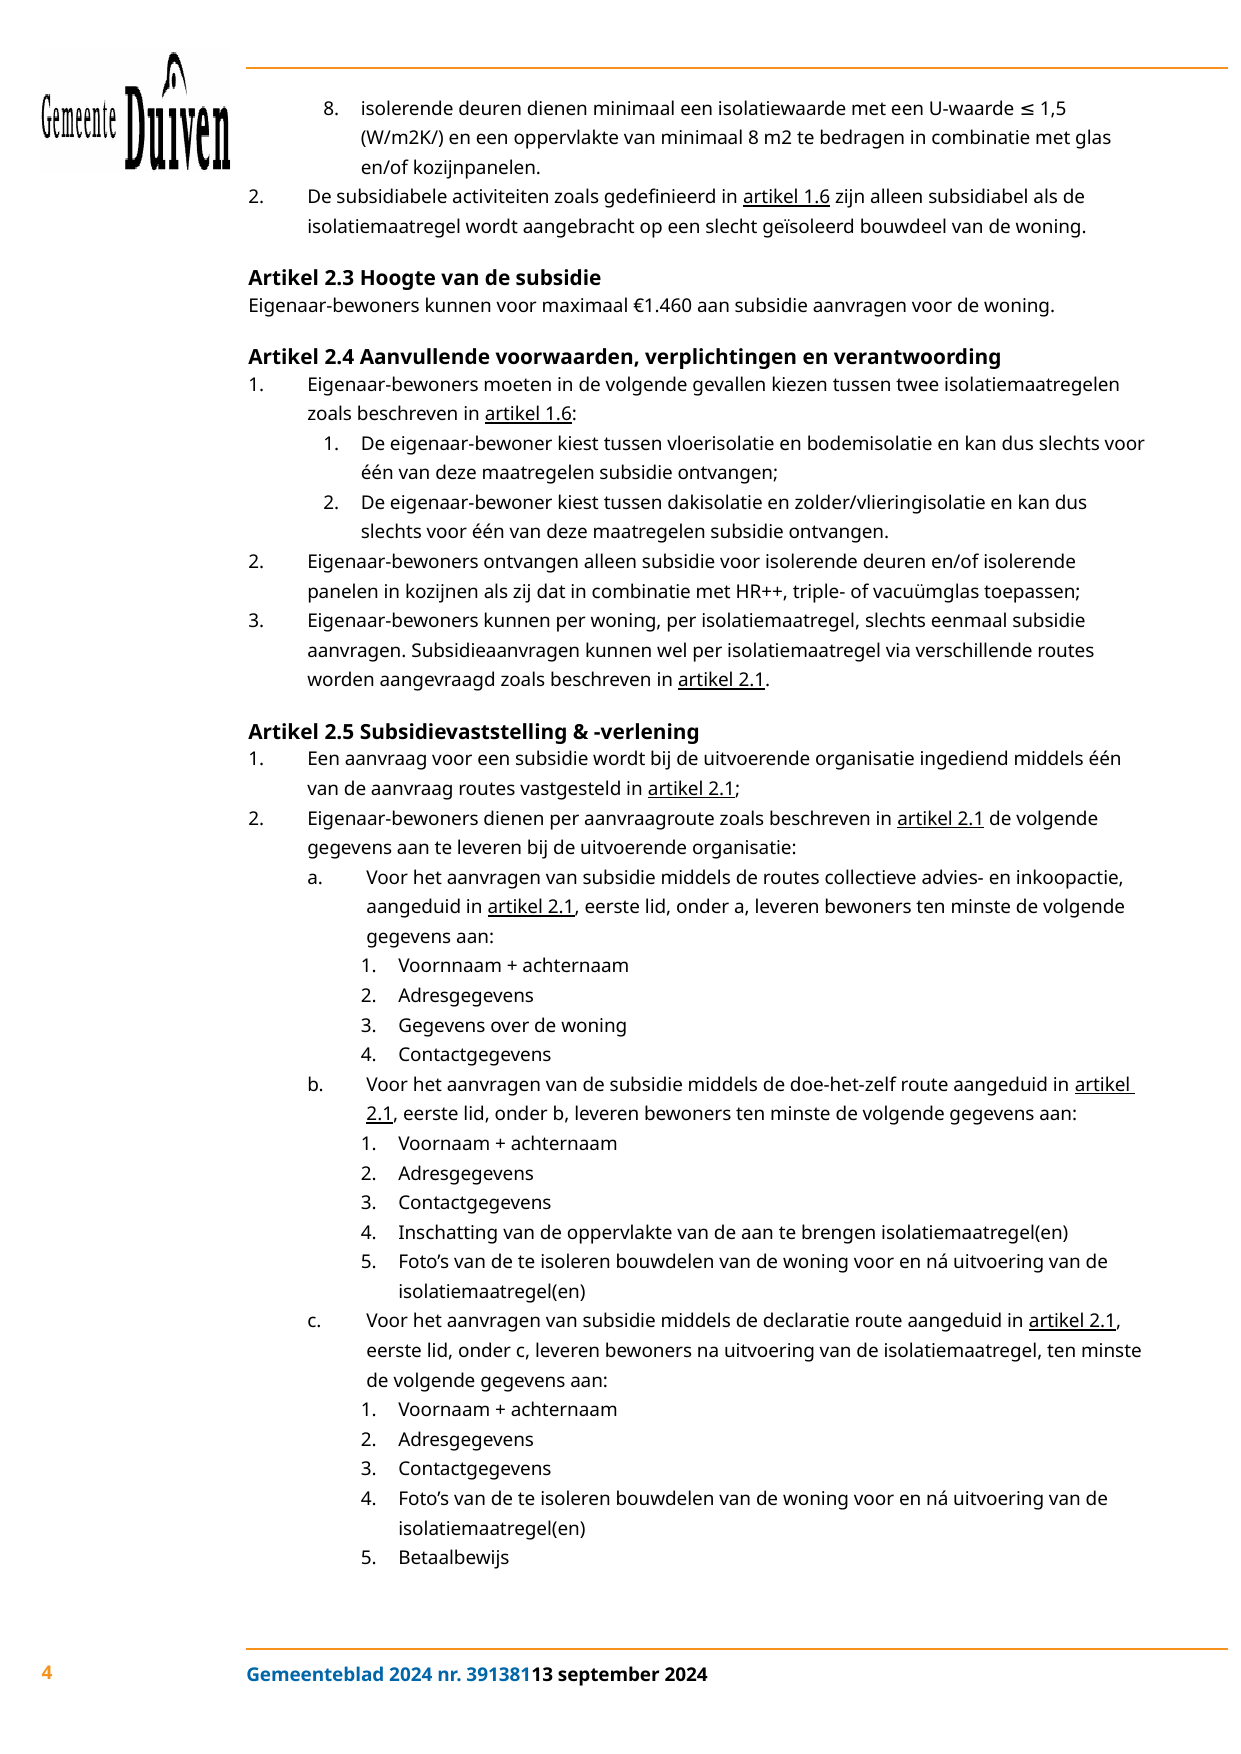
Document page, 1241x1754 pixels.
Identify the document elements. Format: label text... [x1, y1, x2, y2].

text Artikel 2.4 Aanvullende voorwaarden, verplichtingen en verantwoording [248, 342, 1152, 371]
list Voor het aanvragen van de subsidie middels de doe-het-zelf route aangeduid in artikel 2.1, eerste lid, onder b, leveren bewoners ten minste de volgende gegevens aan: [307, 1071, 1152, 1126]
list Inschatting van de oppervlakte van de aan te brengen isolatiemaatregel(en) [361, 1219, 1152, 1244]
list Eigenaar-bewoners ontvangen alleen subsidie voor isolerende deuren en/of isolerende panelen in kozijnen als zij dat in combinatie met HR++, triple- of vacuümglas toepassen; [248, 548, 1152, 604]
list De eigenaar-bewoner kiest tussen vloerisolatie en bodemisolatie en kan dus slechts voor één van deze maatregelen subsidie ontvangen; [323, 430, 1152, 485]
list Adresgegevens [361, 1160, 1152, 1185]
list Eigenaar-bewoners moeten in de volgende gevallen kiezen tussen twee isolatiemaatregelen zoals beschreven in artikel 1.6: [248, 371, 1152, 426]
list Een aanvraag voor een subsidie wordt bij de uitvoerende organisatie ingediend middels één van de aanvraag routes vastgesteld in artikel 2.1; [248, 746, 1152, 801]
list Contactgegevens [361, 1041, 1152, 1067]
list Eigenaar-bewoners kunnen per woning, per isolatiemaatregel, slechts eenmaal subsidie aanvragen. Subsidieaanvragen kunnen wel per isolatiemaatregel via verschillende routes worden aangevraagd zoals beschreven in artikel 2.1. [248, 607, 1152, 692]
list Adresgegevens [361, 982, 1152, 1008]
list Foto’s van de te isoleren bouwdelen van de woning voor en ná uitvoering van de isolatiemaatregel(en) [361, 1485, 1152, 1540]
list De eigenaar-bewoner kiest tussen dakisolatie en zolder/vlieringisolatie en kan dus slechts voor één van deze maatregelen subsidie ontvangen. [323, 489, 1152, 544]
text Artikel 2.5 Subsidievaststelling & -verlening [248, 717, 1152, 746]
text Eigenaar-bewoners kunnen voor maximaal €1.460 aan subsidie aanvragen voor de woning. [248, 292, 1152, 318]
list Voor het aanvragen van subsidie middels de declaratie route aangeduid in artikel 2.1, eerste lid, onder c, leveren bewoners na uitvoering van de isolatiemaatregel, ten minste de volgende gegevens aan: [307, 1308, 1152, 1392]
list Contactgegevens [361, 1189, 1152, 1215]
list Adresgegevens [361, 1426, 1152, 1452]
list Voornnaam + achternaam [361, 953, 1152, 978]
list De subsidiabele activiteiten zoals gedefinieerd in artikel 1.6 zijn alleen subsidiabel als de isolatiemaatregel wordt aangebracht op een slecht geïsoleerd bouwdeel van de woning. [248, 183, 1152, 239]
list Gegevens over de woning [361, 1012, 1152, 1037]
list Voor het aanvragen van subsidie middels de routes collectieve advies- en inkoopactie, aangeduid in artikel 2.1, eerste lid, onder a, leveren bewoners ten minste de volgende gegevens aan: [307, 864, 1152, 949]
list isolerende deuren dienen minimaal een isolatiewaarde met een U-waarde ≤ 1,5 (W/m2K/) en een oppervlakte van minimaal 8 m2 te bedragen in combinatie met glas en/of kozijnpanelen. [323, 95, 1152, 180]
list Eigenaar-bewoners dienen per aanvraagroute zoals beschreven in artikel 2.1 de volgende gegevens aan te leveren bij de uitvoerende organisatie: [248, 805, 1152, 860]
list Voornaam + achternaam [361, 1396, 1152, 1422]
list Contactgegevens [361, 1456, 1152, 1481]
list Foto’s van de te isoleren bouwdelen van de woning voor en ná uitvoering van de isolatiemaatregel(en) [361, 1248, 1152, 1304]
list Betaalbewijs [361, 1544, 1152, 1570]
picture [41, 47, 231, 172]
text Artikel 2.3 Hoogte van de subsidie [248, 263, 1152, 292]
list Voornaam + achternaam [361, 1130, 1152, 1156]
